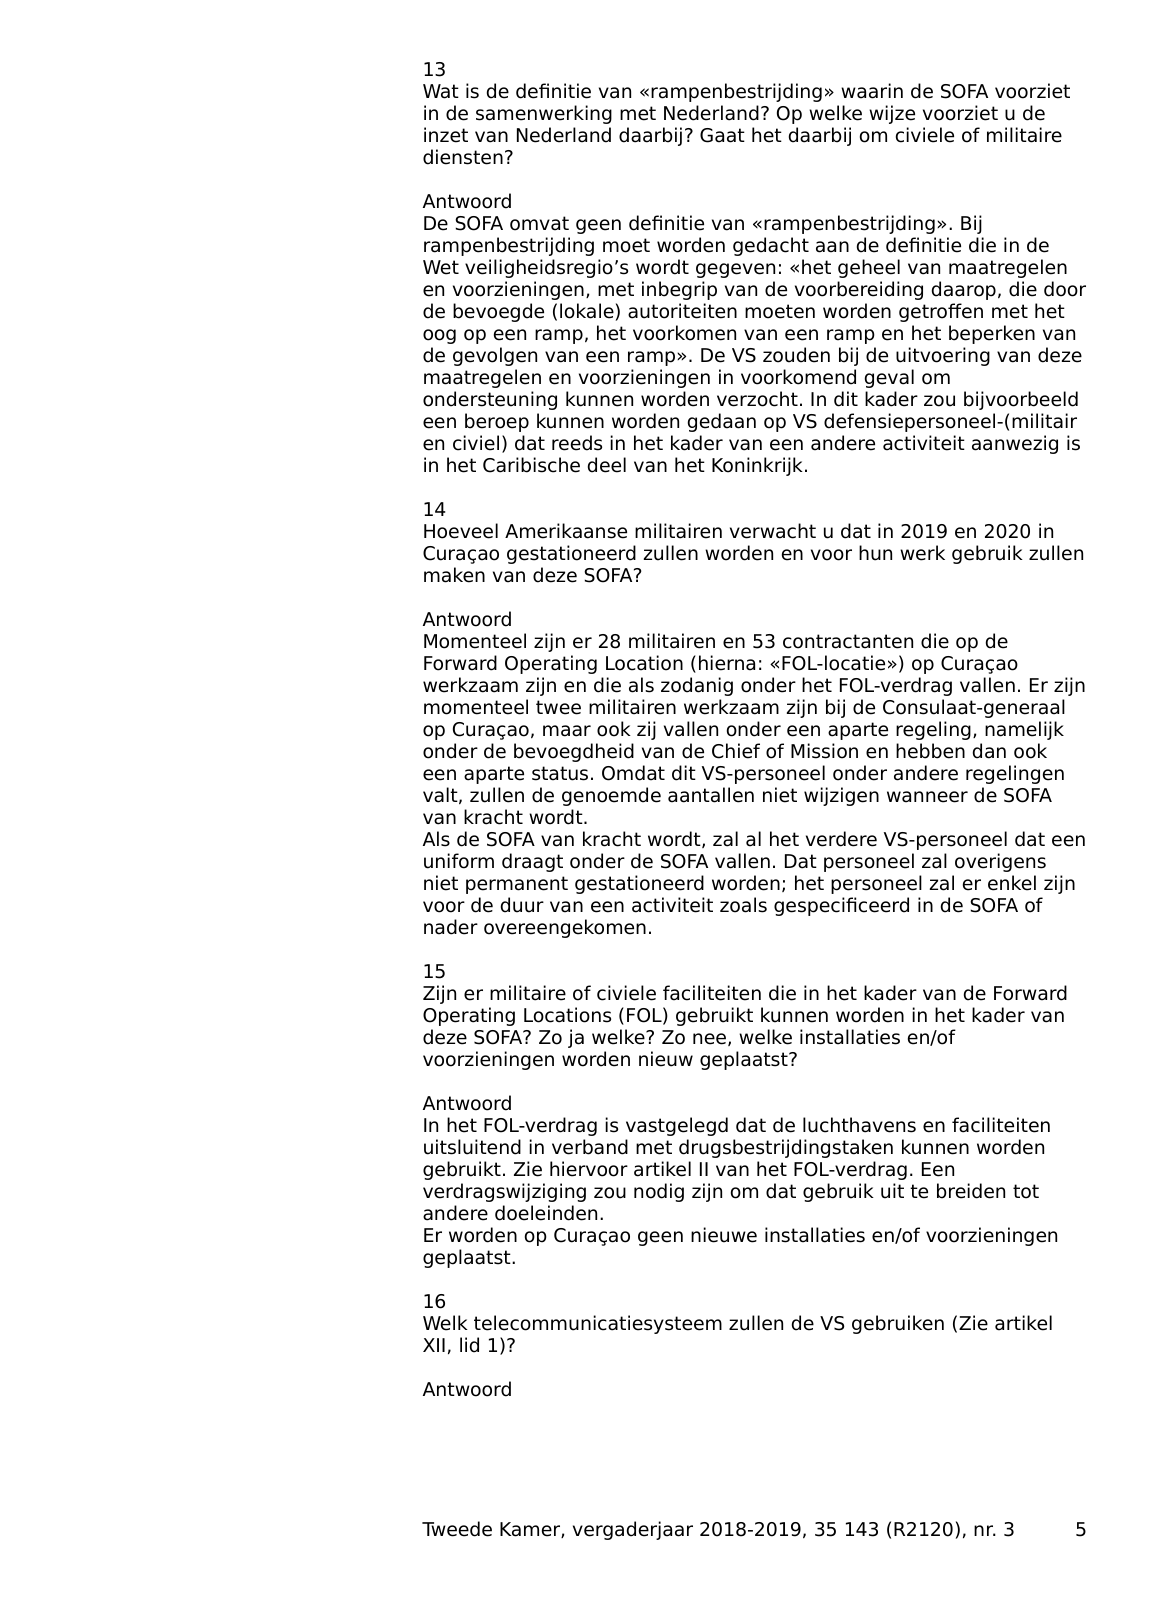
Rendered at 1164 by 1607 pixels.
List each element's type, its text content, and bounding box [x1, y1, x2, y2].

text Hoeveel Amerikaanse militairen verwacht u dat in 2019 en 2020 in Curaçao gestationeerd zullen worden en voor hun werk gebruik zullen maken van deze SOFA? [422, 521, 1087, 587]
text Antwoord [422, 609, 1087, 631]
text Er worden op Curaçao geen nieuwe installaties en/of voorzieningen geplaatst. [422, 1225, 1087, 1269]
text Momenteel zijn er 28 militairen en 53 contractanten die op de Forward Operating Location (hierna: «FOL-locatie») op Curaçao werkzaam zijn en die als zodanig onder het FOL-verdrag vallen. Er zijn momenteel twee militairen werkzaam zijn bij de Consulaat-generaal op Curaçao, maar ook zij vallen onder een aparte regeling, namelijk onder de bevoegdheid van de Chief of Mission en hebben dan ook een aparte status. Omdat dit VS-personeel onder andere regelingen valt, zullen de genoemde aantallen niet wijzigen wanneer de SOFA van kracht wordt. [422, 631, 1087, 829]
text 14 [422, 499, 1087, 521]
text 16 [422, 1291, 1087, 1313]
text Welk telecommunicatiesysteem zullen de VS gebruiken (Zie artikel XII, lid 1)? [422, 1313, 1087, 1357]
text Zijn er militaire of civiele faciliteiten die in het kader van de Forward Operating Locations (FOL) gebruikt kunnen worden in het kader van deze SOFA? Zo ja welke? Zo nee, welke installaties en/of voorzieningen worden nieuw geplaatst? [422, 983, 1087, 1071]
text Antwoord [422, 1093, 1087, 1115]
text Wat is de definitie van «rampenbestrijding» waarin de SOFA voorziet in de samenwerking met Nederland? Op welke wijze voorziet u de inzet van Nederland daarbij? Gaat het daarbij om civiele of militaire diensten? [422, 81, 1087, 169]
text Antwoord [422, 191, 1087, 213]
text 15 [422, 961, 1087, 983]
text 13 [422, 59, 1087, 81]
text Antwoord [422, 1379, 1087, 1401]
text In het FOL-verdrag is vastgelegd dat de luchthavens en faciliteiten uitsluitend in verband met drugsbestrijdingstaken kunnen worden gebruikt. Zie hiervoor artikel II van het FOL-verdrag. Een verdragswijziging zou nodig zijn om dat gebruik uit te breiden tot andere doeleinden. [422, 1115, 1087, 1225]
text De SOFA omvat geen definitie van «rampenbestrijding». Bij rampenbestrijding moet worden gedacht aan de definitie die in de Wet veiligheidsregio’s wordt gegeven: «het geheel van maatregelen en voorzieningen, met inbegrip van de voorbereiding daarop, die door de bevoegde (lokale) autoriteiten moeten worden getroffen met het oog op een ramp, het voorkomen van een ramp en het beperken van de gevolgen van een ramp». De VS zouden bij de uitvoering van deze maatregelen en voorzieningen in voorkomend geval om ondersteuning kunnen worden verzocht. In dit kader zou bijvoorbeeld een beroep kunnen worden gedaan op VS defensiepersoneel-(militair en civiel) dat reeds in het kader van een andere activiteit aanwezig is in het Caribische deel van het Koninkrijk. [422, 213, 1087, 477]
text Als de SOFA van kracht wordt, zal al het verdere VS-personeel dat een uniform draagt onder de SOFA vallen. Dat personeel zal overigens niet permanent gestationeerd worden; het personeel zal er enkel zijn voor de duur van een activiteit zoals gespecificeerd in de SOFA of nader overeengekomen. [422, 829, 1087, 939]
